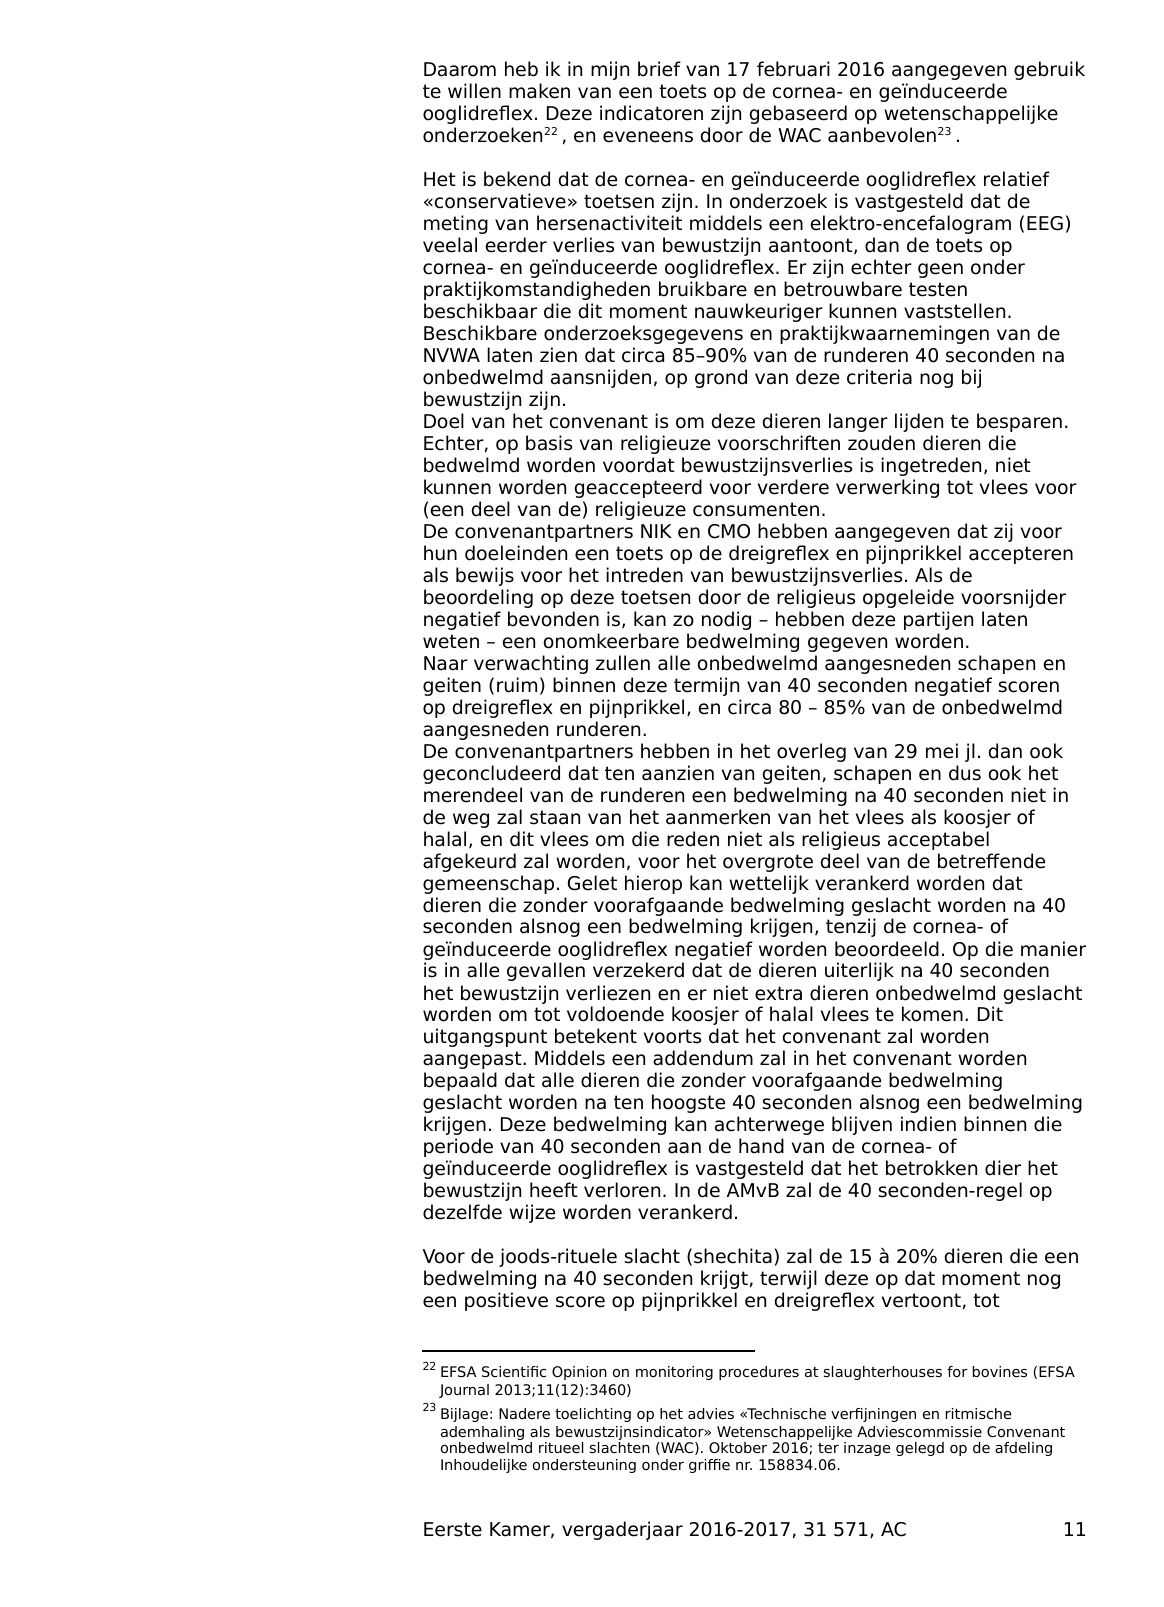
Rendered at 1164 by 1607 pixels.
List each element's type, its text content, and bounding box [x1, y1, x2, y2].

text Bijlage: Nadere toelichting op het advies «Technische verfijningen en ritmische ademhaling als bewustzijnsindicator» Wetenschappelijke Adviescommissie Convenant onbedwelmd ritueel slachten (WAC). Oktober 2016; ter inzage gelegd op de afdeling Inhoudelijke ondersteuning onder griffie nr. 158834.06. [422, 1402, 1087, 1474]
text De convenantpartners NIK en CMO hebben aangegeven dat zij voor hun doeleinden een toets op de dreigreflex en pijnprikkel accepteren als bewijs voor het intreden van bewustzijnsverlies. Als de beoordeling op deze toetsen door de religieus opgeleide voorsnijder negatief bevonden is, kan zo nodig – hebben deze partijen laten weten – een onomkeerbare bedwelming gegeven worden. [422, 521, 1087, 653]
text Naar verwachting zullen alle onbedwelmd aangesneden schapen en geiten (ruim) binnen deze termijn van 40 seconden negatief scoren op dreigreflex en pijnprikkel, en circa 80 – 85% van de onbedwelmd aangesneden runderen. [422, 653, 1087, 741]
text EFSA Scientific Opinion on monitoring procedures at slaughterhouses for bovines (EFSA Journal 2013;11(12):3460) [422, 1360, 1087, 1399]
text Voor de joods-rituele slacht (shechita) zal de 15 à 20% dieren die een bedwelming na 40 seconden krijgt, terwijl deze op dat moment nog een positieve score op pijnprikkel en dreigreflex vertoont, tot [422, 1246, 1087, 1312]
text Doel van het convenant is om deze dieren langer lijden te besparen. Echter, op basis van religieuze voorschriften zouden dieren die bedwelmd worden voordat bewustzijnsverlies is ingetreden, niet kunnen worden geaccepteerd voor verdere verwerking tot vlees voor (een deel van de) religieuze consumenten. [422, 411, 1087, 521]
text Beschikbare onderzoeksgegevens en praktijkwaarnemingen van de NVWA laten zien dat circa 85–90% van de runderen 40 seconden na onbedwelmd aansnijden, op grond van deze criteria nog bij bewustzijn zijn. [422, 323, 1087, 411]
text Het is bekend dat de cornea- en geïnduceerde ooglidreflex relatief «conservatieve» toetsen zijn. In onderzoek is vastgesteld dat de meting van hersenactiviteit middels een elektro-encefalogram (EEG) veelal eerder verlies van bewustzijn aantoont, dan de toets op cornea- en geïnduceerde ooglidreflex. Er zijn echter geen onder praktijkomstandigheden bruikbare en betrouwbare testen beschikbaar die dit moment nauwkeuriger kunnen vaststellen. [422, 169, 1087, 323]
text De convenantpartners hebben in het overleg van 29 mei jl. dan ook geconcludeerd dat ten aanzien van geiten, schapen en dus ook het merendeel van de runderen een bedwelming na 40 seconden niet in de weg zal staan van het aanmerken van het vlees als koosjer of halal, en dit vlees om die reden niet als religieus acceptabel afgekeurd zal worden, voor het overgrote deel van de betreffende gemeenschap. Gelet hierop kan wettelijk verankerd worden dat dieren die zonder voorafgaande bedwelming geslacht worden na 40 seconden alsnog een bedwelming krijgen, tenzij de cornea- of geïnduceerde ooglidreflex negatief worden beoordeeld. Op die manier is in alle gevallen verzekerd dat de dieren uiterlijk na 40 seconden het bewustzijn verliezen en er niet extra dieren onbedwelmd geslacht worden om tot voldoende koosjer of halal vlees te komen. Dit uitgangspunt betekent voorts dat het convenant zal worden aangepast. Middels een addendum zal in het convenant worden bepaald dat alle dieren die zonder voorafgaande bedwelming geslacht worden na ten hoogste 40 seconden alsnog een bedwelming krijgen. Deze bedwelming kan achterwege blijven indien binnen die periode van 40 seconden aan de hand van de cornea- of geïnduceerde ooglidreflex is vastgesteld dat het betrokken dier het bewustzijn heeft verloren. In de AMvB zal de 40 seconden-regel op dezelfde wijze worden verankerd. [422, 741, 1087, 1224]
text Daarom heb ik in mijn brief van 17 februari 2016 aangegeven gebruik te willen maken van een toets op de cornea- en geïnduceerde ooglidreflex. Deze indicatoren zijn gebaseerd op wetenschappelijke onderzoeken, en eveneens door de WAC aanbevolen. [422, 59, 1087, 147]
